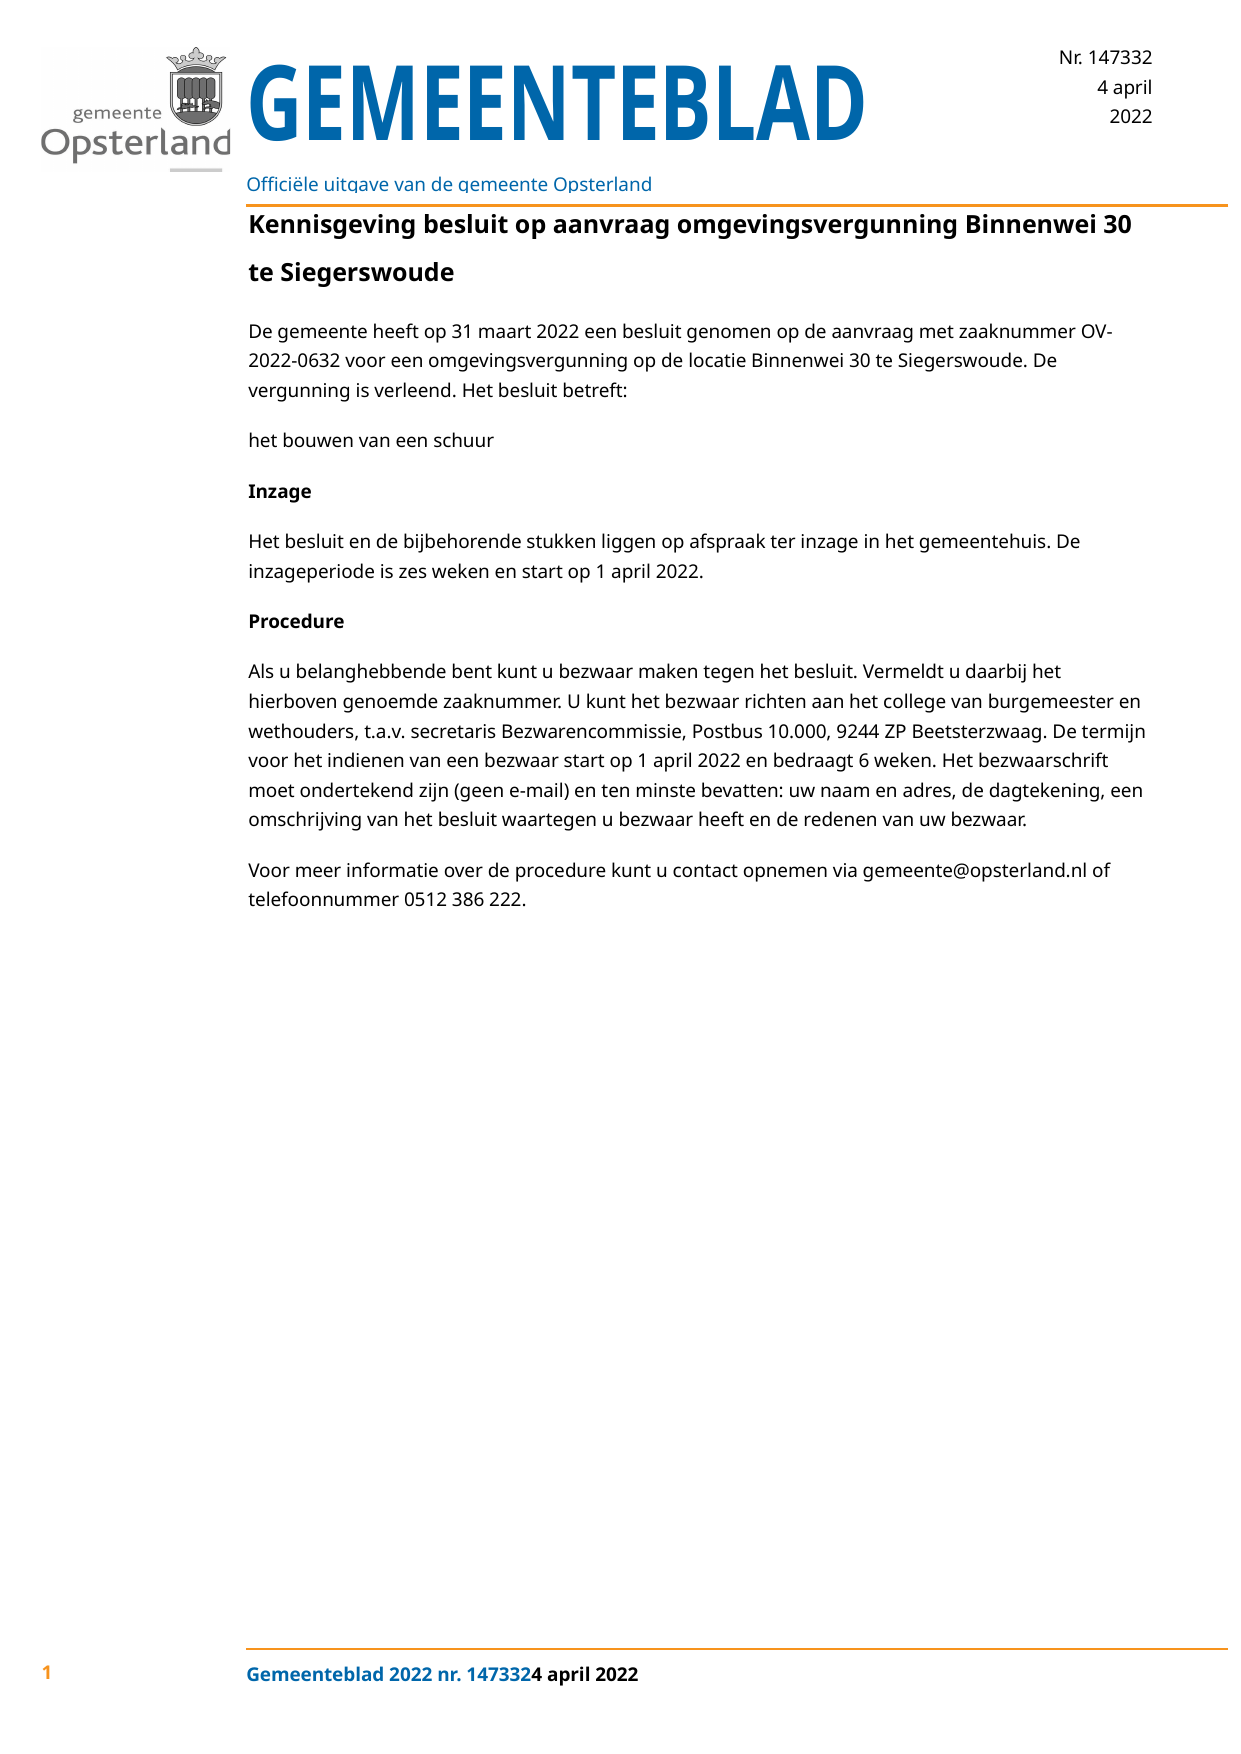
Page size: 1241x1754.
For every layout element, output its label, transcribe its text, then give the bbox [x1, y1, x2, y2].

text Procedure [248, 608, 1152, 634]
text Het besluit en de bijbehorende stukken liggen op afspraak ter inzage in het gemeentehuis. De inzageperiode is zes weken en start op 1 april 2022. [248, 528, 1152, 584]
text Inzage [248, 478, 1152, 504]
text Kennisgeving besluit op aanvraag omgevingsvergunning Binnenwei 30 te Siegerswoude [248, 207, 1152, 288]
text Als u belanghebbende bent kunt u bezwaar maken tegen het besluit. Vermeldt u daarbij het hierboven genoemde zaaknummer. U kunt het bezwaar richten aan het college van burgemeester en wethouders, t.a.v. secretaris Bezwarencommissie, Postbus 10.000, 9244 ZP Beetsterzwaag. De termijn voor het indienen van een bezwaar start op 1 april 2022 en bedraagt 6 weken. Het bezwaarschrift moet ondertekend zijn (geen e-mail) en ten minste bevatten: uw naam en adres, de dagtekening, een omschrijving van het besluit waartegen u bezwaar heeft en de redenen van uw bezwaar. [248, 659, 1152, 832]
text het bouwen van een schuur [248, 427, 1152, 453]
text De gemeente heeft op 31 maart 2022 een besluit genomen op de aanvraag met zaaknummer OV-2022-0632 voor een omgevingsvergunning op de locatie Binnenwei 30 te Siegerswoude. De vergunning is verleend. Het besluit betreft: [248, 318, 1152, 403]
text Voor meer informatie over de procedure kunt u contact opnemen via gemeente@opsterland.nl of telefoonnummer 0512 386 222. [248, 857, 1152, 912]
picture [41, 47, 231, 172]
